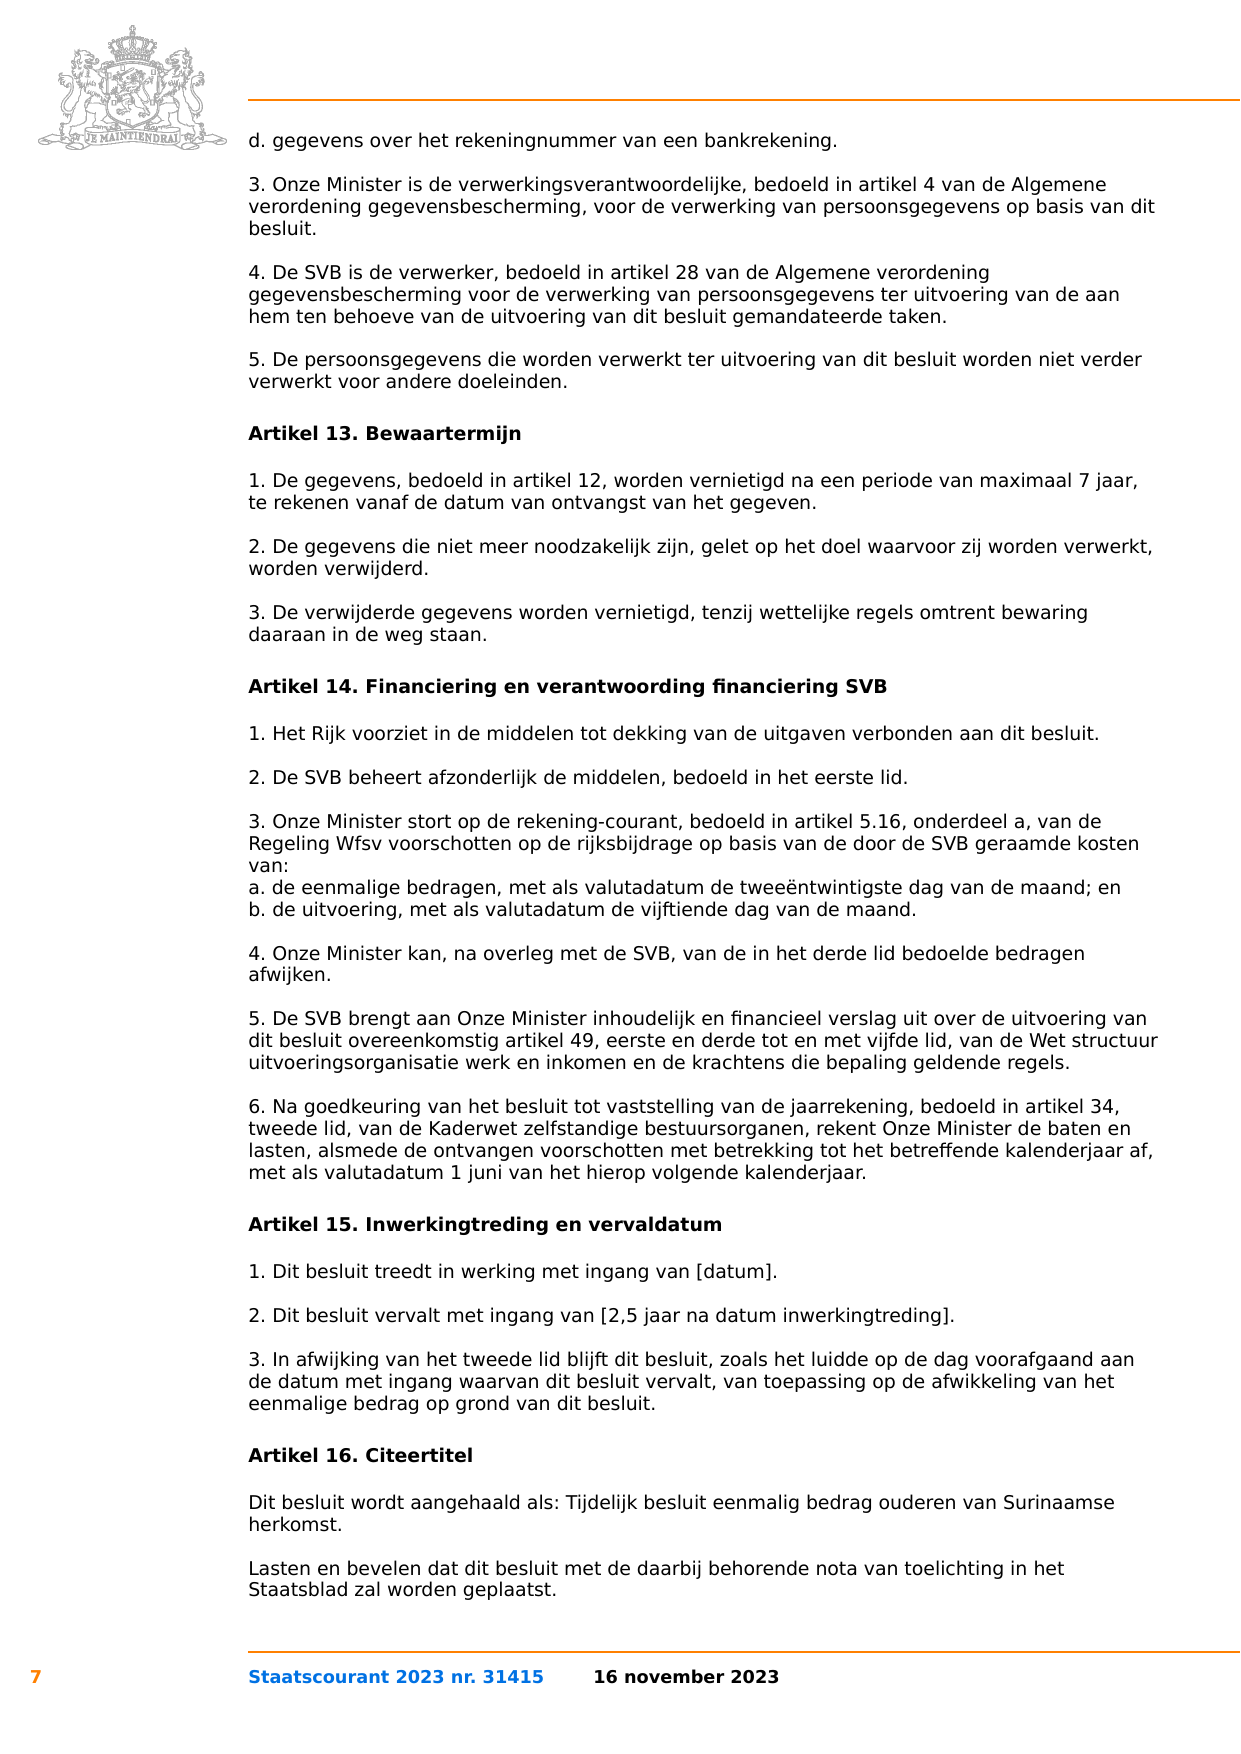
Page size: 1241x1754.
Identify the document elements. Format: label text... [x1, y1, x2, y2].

text 5. De persoonsgegevens die worden verwerkt ter uitvoering van dit besluit worden niet verder verwerkt voor andere doeleinden. [248, 349, 1163, 393]
text 1. Dit besluit treedt in werking met ingang van [datum]. [248, 1261, 1163, 1283]
text 2. De gegevens die niet meer noodzakelijk zijn, gelet op het doel waarvoor zij worden verwerkt, worden verwijderd. [248, 536, 1163, 580]
text 4. De SVB is de verwerker, bedoeld in artikel 28 van de Algemene verordening gegevensbescherming voor de verwerking van persoonsgegevens ter uitvoering van de aan hem ten behoeve van de uitvoering van dit besluit gemandateerde taken. [248, 262, 1163, 327]
text 6. Na goedkeuring van het besluit tot vaststelling van de jaarrekening, bedoeld in artikel 34, tweede lid, van de Kaderwet zelfstandige bestuursorganen, rekent Onze Minister de baten en lasten, alsmede de ontvangen voorschotten met betrekking tot het betreffende kalenderjaar af, met als valutadatum 1 juni van het hierop volgende kalenderjaar. [248, 1096, 1163, 1184]
text d. gegevens over het rekeningnummer van een bankrekening. [248, 130, 1163, 152]
picture [38, 25, 227, 150]
text b. de uitvoering, met als valutadatum de vijftiende dag van de maand. [248, 898, 1163, 921]
subtitle Artikel 16. Citeertitel [248, 1444, 1163, 1467]
text Lasten en bevelen dat dit besluit met de daarbij behorende nota van toelichting in het Staatsblad zal worden geplaatst. [248, 1557, 1163, 1601]
text 1. Het Rijk voorziet in de middelen tot dekking van de uitgaven verbonden aan dit besluit. [248, 723, 1163, 745]
text Dit besluit wordt aangehaald als: Tijdelijk besluit eenmalig bedrag ouderen van Surinaamse herkomst. [248, 1492, 1163, 1536]
text 3. Onze Minister is de verwerkingsverantwoordelijke, bedoeld in artikel 4 van de Algemene verordening gegevensbescherming, voor de verwerking van persoonsgegevens op basis van dit besluit. [248, 174, 1163, 240]
text 4. Onze Minister kan, na overleg met de SVB, van de in het derde lid bedoelde bedragen afwijken. [248, 942, 1163, 986]
text 3. Onze Minister stort op de rekening-courant, bedoeld in artikel 5.16, onderdeel a, van de Regeling Wfsv voorschotten op de rijksbijdrage op basis van de door de SVB geraamde kosten van: [248, 811, 1163, 877]
text 5. De SVB brengt aan Onze Minister inhoudelijk en financieel verslag uit over de uitvoering van dit besluit overeenkomstig artikel 49, eerste en derde tot en met vijfde lid, van de Wet structuur uitvoeringsorganisatie werk en inkomen en de krachtens die bepaling geldende regels. [248, 1008, 1163, 1074]
text 1. De gegevens, bedoeld in artikel 12, worden vernietigd na een periode van maximaal 7 jaar, te rekenen vanaf de datum van ontvangst van het gegeven. [248, 470, 1163, 514]
text 3. In afwijking van het tweede lid blijft dit besluit, zoals het luidde op de dag voorafgaand aan de datum met ingang waarvan dit besluit vervalt, van toepassing op de afwikkeling van het eenmalige bedrag op grond van dit besluit. [248, 1349, 1163, 1414]
text 3. De verwijderde gegevens worden vernietigd, tenzij wettelijke regels omtrent bewaring daaraan in de weg staan. [248, 602, 1163, 646]
text a. de eenmalige bedragen, met als valutadatum de tweeëntwintigste dag van de maand; en [248, 877, 1163, 898]
subtitle Artikel 15. Inwerkingtreding en vervaldatum [248, 1214, 1163, 1236]
text 2. Dit besluit vervalt met ingang van [2,5 jaar na datum inwerkingtreding]. [248, 1305, 1163, 1327]
subtitle Artikel 13. Bewaartermijn [248, 423, 1163, 445]
subtitle Artikel 14. Financiering en verantwoording financiering SVB [248, 676, 1163, 698]
text 2. De SVB beheert afzonderlijk de middelen, bedoeld in het eerste lid. [248, 767, 1163, 789]
